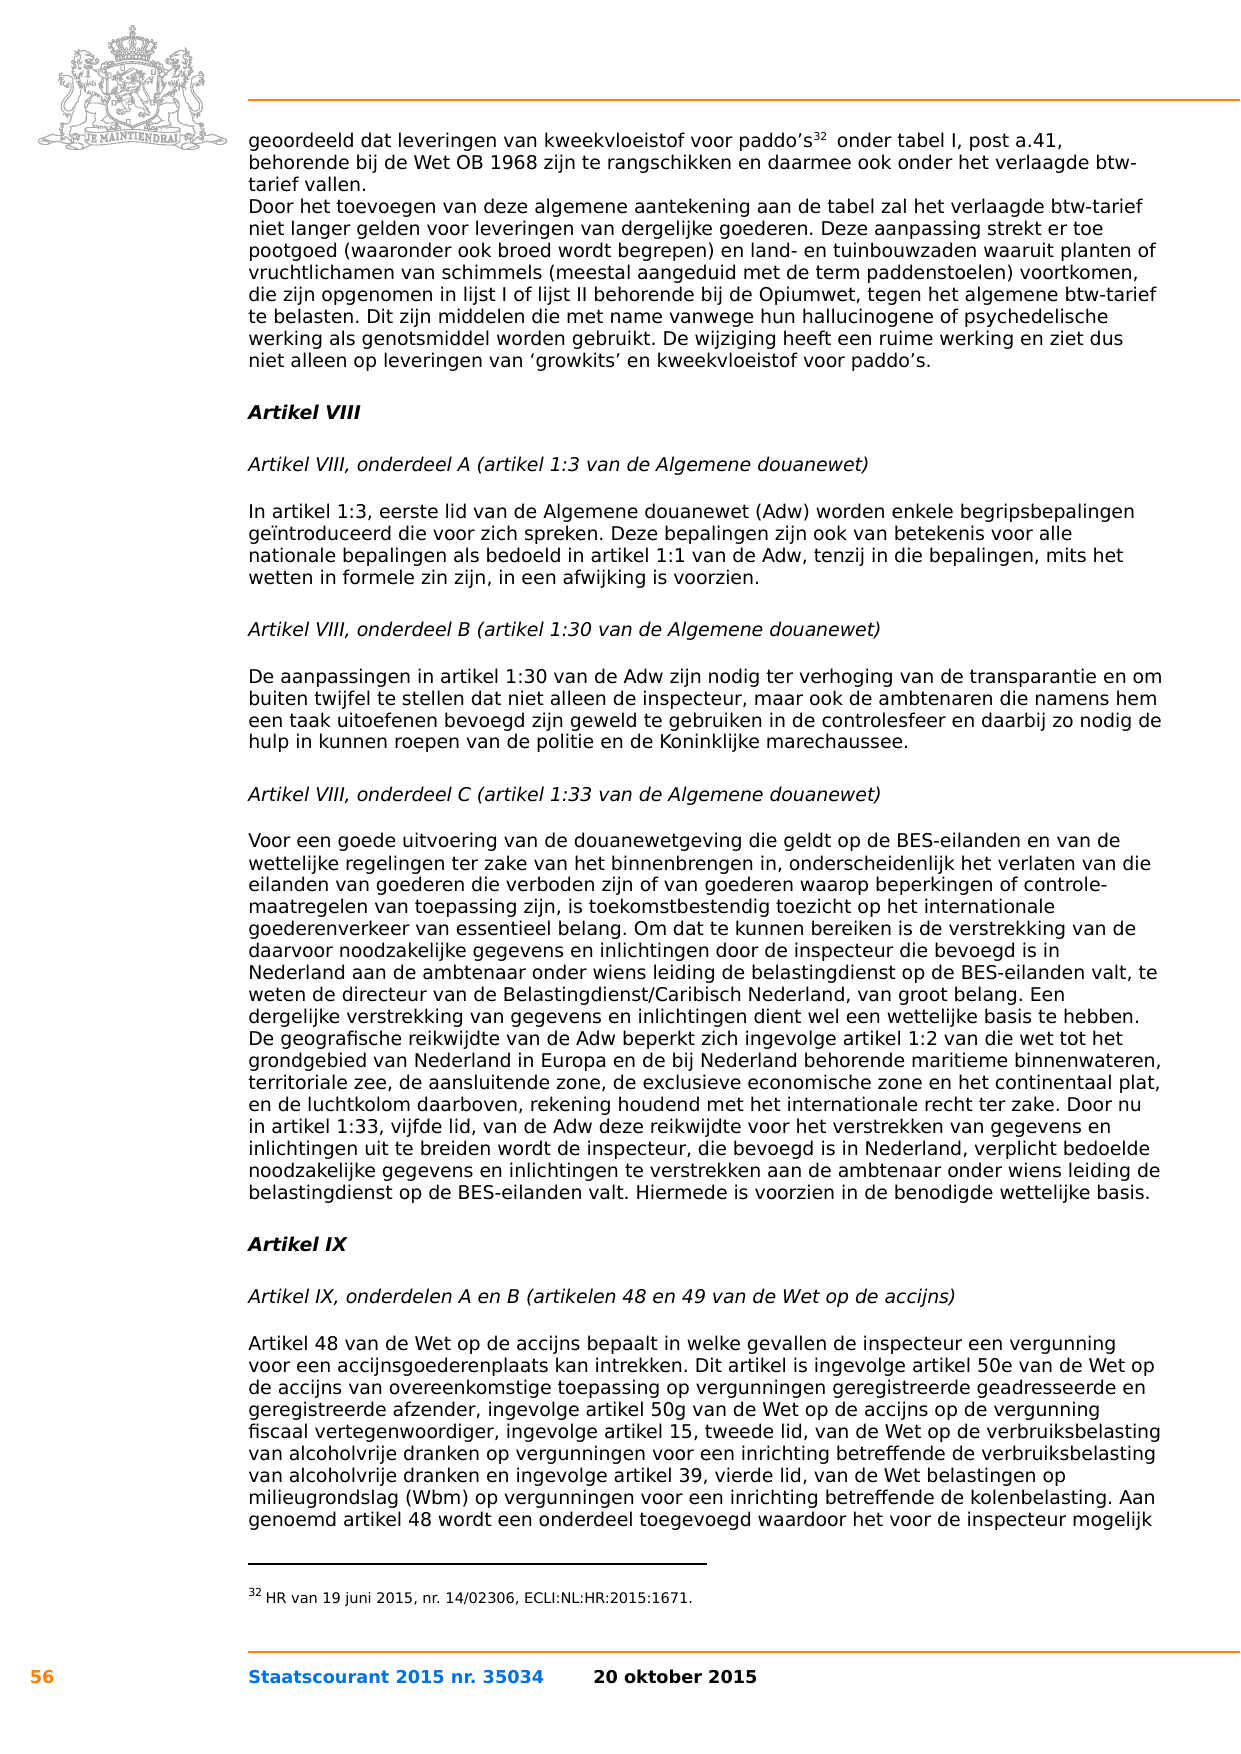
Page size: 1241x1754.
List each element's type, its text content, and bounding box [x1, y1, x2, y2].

subtitle Artikel VIII, onderdeel B (artikel 1:30 van de Algemene douanewet) [248, 618, 1163, 641]
picture [38, 25, 227, 150]
subtitle Artikel VIII [248, 402, 1163, 424]
text De aanpassingen in artikel 1:30 van de Adw zijn nodig ter verhoging van de transparantie en om buiten twijfel te stellen dat niet alleen de inspecteur, maar ook de ambtenaren die namens hem een taak uitoefenen bevoegd zijn geweld te gebruiken in de controlesfeer en daarbij zo nodig de hulp in kunnen roepen van de politie en de Koninklijke marechaussee. [248, 666, 1163, 753]
subtitle Artikel IX, onderdelen A en B (artikelen 48 en 49 van de Wet op de accijns) [248, 1286, 1163, 1308]
text In artikel 1:3, eerste lid van de Algemene douanewet (Adw) worden enkele begripsbepalingen geïntroduceerd die voor zich spreken. Deze bepalingen zijn ook van betekenis voor alle nationale bepalingen als bedoeld in artikel 1:1 van de Adw, tenzij in die bepalingen, mits het wetten in formele zin zijn, in een afwijking is voorzien. [248, 501, 1163, 588]
text Voor een goede uitvoering van de douanewetgeving die geldt op de BES-eilanden en van de wettelijke regelingen ter zake van het binnenbrengen in, onderscheidenlijk het verlaten van die eilanden van goederen die verboden zijn of van goederen waarop beperkingen of controle-maatregelen van toepassing zijn, is toekomstbestendig toezicht op het internationale goederenverkeer van essentieel belang. Om dat te kunnen bereiken is de verstrekking van de daarvoor noodzakelijke gegevens en inlichtingen door de inspecteur die bevoegd is in Nederland aan de ambtenaar onder wiens leiding de belastingdienst op de BES-eilanden valt, te weten de directeur van de Belastingdienst/Caribisch Nederland, van groot belang. Een dergelijke verstrekking van gegevens en inlichtingen dient wel een wettelijke basis te hebben. De geografische reikwijdte van de Adw beperkt zich ingevolge artikel 1:2 van die wet tot het grondgebied van Nederland in Europa en de bij Nederland behorende maritieme binnenwateren, territoriale zee, de aansluitende zone, de exclusieve economische zone en het continentaal plat, en de luchtkolom daarboven, rekening houdend met het internationale recht ter zake. Door nu in artikel 1:33, vijfde lid, van de Adw deze reikwijdte voor het verstrekken van gegevens en inlichtingen uit te breiden wordt de inspecteur, die bevoegd is in Nederland, verplicht bedoelde noodzakelijke gegevens en inlichtingen te verstrekken aan de ambtenaar onder wiens leiding de belastingdienst op de BES-eilanden valt. Hiermede is voorzien in de benodigde wettelijke basis. [248, 830, 1163, 1204]
subtitle Artikel VIII, onderdeel C (artikel 1:33 van de Algemene douanewet) [248, 783, 1163, 805]
subtitle Artikel IX [248, 1234, 1163, 1256]
text Door het toevoegen van deze algemene aantekening aan de tabel zal het verlaagde btw-tarief niet langer gelden voor leveringen van dergelijke goederen. Deze aanpassing strekt er toe pootgoed (waaronder ook broed wordt begrepen) en land- en tuinbouwzaden waaruit planten of vruchtlichamen van schimmels (meestal aangeduid met de term paddenstoelen) voortkomen, die zijn opgenomen in lijst I of lijst II behorende bij de Opiumwet, tegen het algemene btw-tarief te belasten. Dit zijn middelen die met name vanwege hun hallucinogene of psychedelische werking als genotsmiddel worden gebruikt. De wijziging heeft een ruime werking en ziet dus niet alleen op leveringen van ‘growkits’ en kweekvloeistof voor paddo’s. [248, 196, 1163, 372]
text HR van 19 juni 2015, nr. 14/02306, ECLI:NL:HR:2015:1671. [248, 1586, 1163, 1608]
text Artikel 48 van de Wet op de accijns bepaalt in welke gevallen de inspecteur een vergunning voor een accijnsgoederenplaats kan intrekken. Dit artikel is ingevolge artikel 50e van de Wet op de accijns van overeenkomstige toepassing op vergunningen geregistreerde geadresseerde en geregistreerde afzender, ingevolge artikel 50g van de Wet op de accijns op de vergunning fiscaal vertegenwoordiger, ingevolge artikel 15, tweede lid, van de Wet op de verbruiksbelasting van alcoholvrije dranken op vergunningen voor een inrichting betreffende de verbruiksbelasting van alcoholvrije dranken en ingevolge artikel 39, vierde lid, van de Wet belastingen op milieugrondslag (Wbm) op vergunningen voor een inrichting betreffende de kolenbelasting. Aan genoemd artikel 48 wordt een onderdeel toegevoegd waardoor het voor de inspecteur mogelijk [248, 1333, 1163, 1531]
subtitle Artikel VIII, onderdeel A (artikel 1:3 van de Algemene douanewet) [248, 454, 1163, 476]
text geoordeeld dat leveringen van kweekvloeistof voor paddo’s onder tabel I, post a.41, behorende bij de Wet OB 1968 zijn te rangschikken en daarmee ook onder het verlaagde btw-tarief vallen. [248, 130, 1163, 196]
